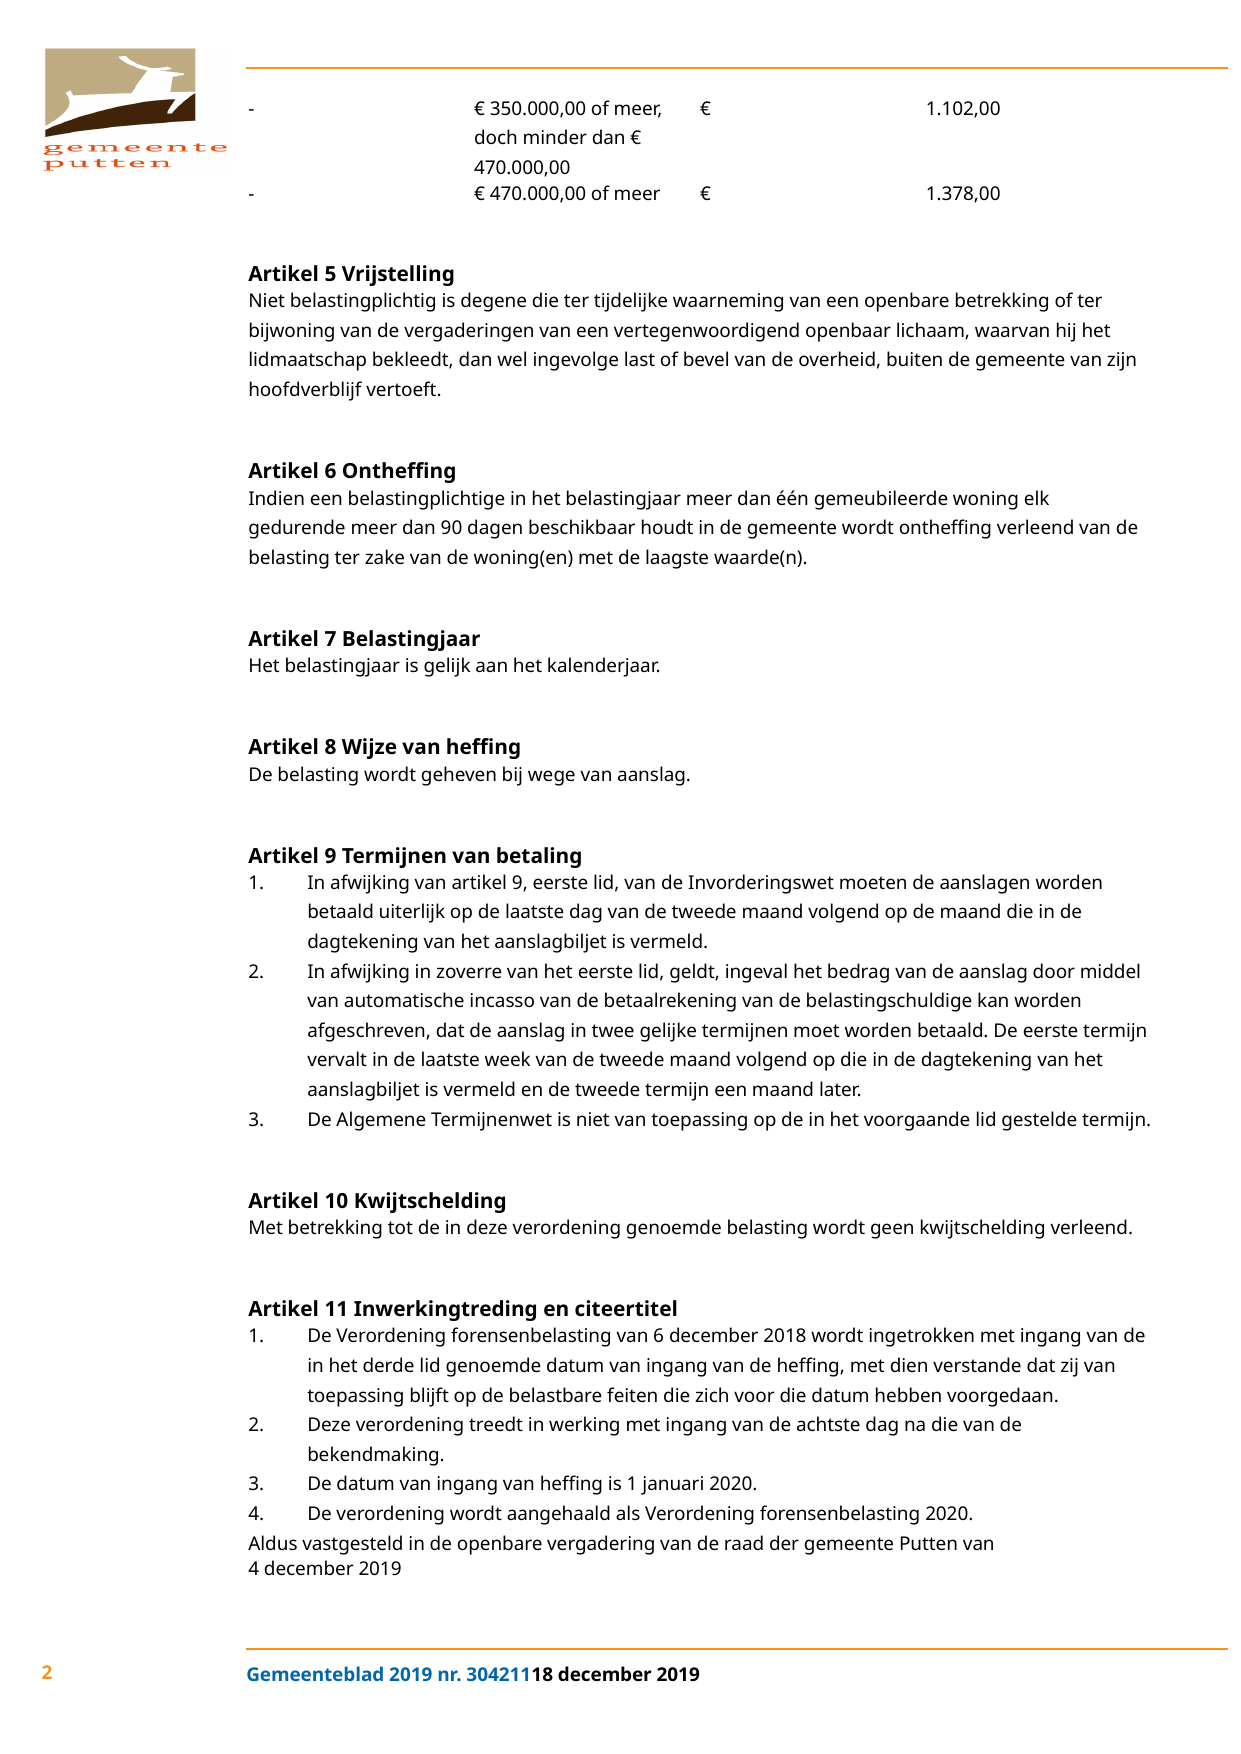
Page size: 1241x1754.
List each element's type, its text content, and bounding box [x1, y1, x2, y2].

table_cell € 470.000,00 of meer [474, 180, 700, 205]
text Niet belastingplichtig is degene die ter tijdelijke waarneming van een openbare betrekking of ter bijwoning van de vergaderingen van een vertegenwoordigend openbaar lichaam, waarvan hij het lidmaatschap bekleedt, dan wel ingevolge last of bevel van de overheid, buiten de gemeente van zijn hoofdverblijf vertoeft. [248, 287, 1152, 402]
list In afwijking in zoverre van het eerste lid, geldt, ingeval het bedrag van de aanslag door middel van automatische incasso van de betaalrekening van de belastingschuldige kan worden afgeschreven, dat de aanslag in twee gelijke termijnen moet worden betaald. De eerste termijn vervalt in de laatste week van de tweede maand volgend op die in de dagtekening van het aanslagbiljet is vermeld en de tweede termijn een maand later. [248, 958, 1152, 1102]
text Artikel 11 Inwerkingtreding en citeertitel [248, 1294, 1152, 1323]
table_cell 1.378,00 [926, 180, 1152, 205]
table_cell € 350.000,00 of meer, doch minder dan € 470.000,00 [474, 95, 700, 180]
table_cell 1.102,00 [926, 95, 1152, 180]
list De Verordening forensenbelasting van 6 december 2018 wordt ingetrokken met ingang van de in het derde lid genoemde datum van ingang van de heffing, met dien verstande dat zij van toepassing blijft op de belastbare feiten die zich voor die datum hebben voorgedaan. [248, 1323, 1152, 1408]
table_cell - [248, 95, 474, 180]
text Met betrekking tot de in deze verordening genoemde belasting wordt geen kwijtschelding verleend. [248, 1214, 1152, 1240]
table_cell - [248, 180, 474, 205]
table_cell € [700, 180, 926, 205]
list De verordening wordt aangehaald als Verordening forensenbelasting 2020. [248, 1500, 1152, 1526]
list Deze verordening treedt in werking met ingang van de achtste dag na die van de bekendmaking. [248, 1411, 1152, 1467]
text Aldus vastgesteld in de openbare vergadering van de raad der gemeente Putten van [248, 1530, 1152, 1556]
picture [41, 47, 231, 172]
list De datum van ingang van heffing is 1 januari 2020. [248, 1471, 1152, 1496]
text Indien een belastingplichtige in het belastingjaar meer dan één gemeubileerde woning elk gedurende meer dan 90 dagen beschikbaar houdt in de gemeente wordt ontheffing verleend van de belasting ter zake van de woning(en) met de laagste waarde(n). [248, 485, 1152, 569]
list De Algemene Termijnenwet is niet van toepassing op de in het voorgaande lid gestelde termijn. [248, 1106, 1152, 1132]
text Artikel 9 Termijnen van betaling [248, 841, 1152, 869]
text 4 december 2019 [248, 1556, 1152, 1581]
text Het belastingjaar is gelijk aan het kalenderjaar. [248, 652, 1152, 678]
text Artikel 7 Belastingjaar [248, 624, 1152, 652]
text Artikel 5 Vrijstelling [248, 259, 1152, 287]
list In afwijking van artikel 9, eerste lid, van de Invorderingswet moeten de aanslagen worden betaald uiterlijk op de laatste dag van de tweede maand volgend op de maand die in de dagtekening van het aanslagbiljet is vermeld. [248, 869, 1152, 954]
text Artikel 10 Kwijtschelding [248, 1186, 1152, 1214]
text Artikel 8 Wijze van heffing [248, 732, 1152, 761]
table_cell € [700, 95, 926, 180]
text De belasting wordt geheven bij wege van aanslag. [248, 761, 1152, 786]
text Artikel 6 Ontheffing [248, 456, 1152, 485]
